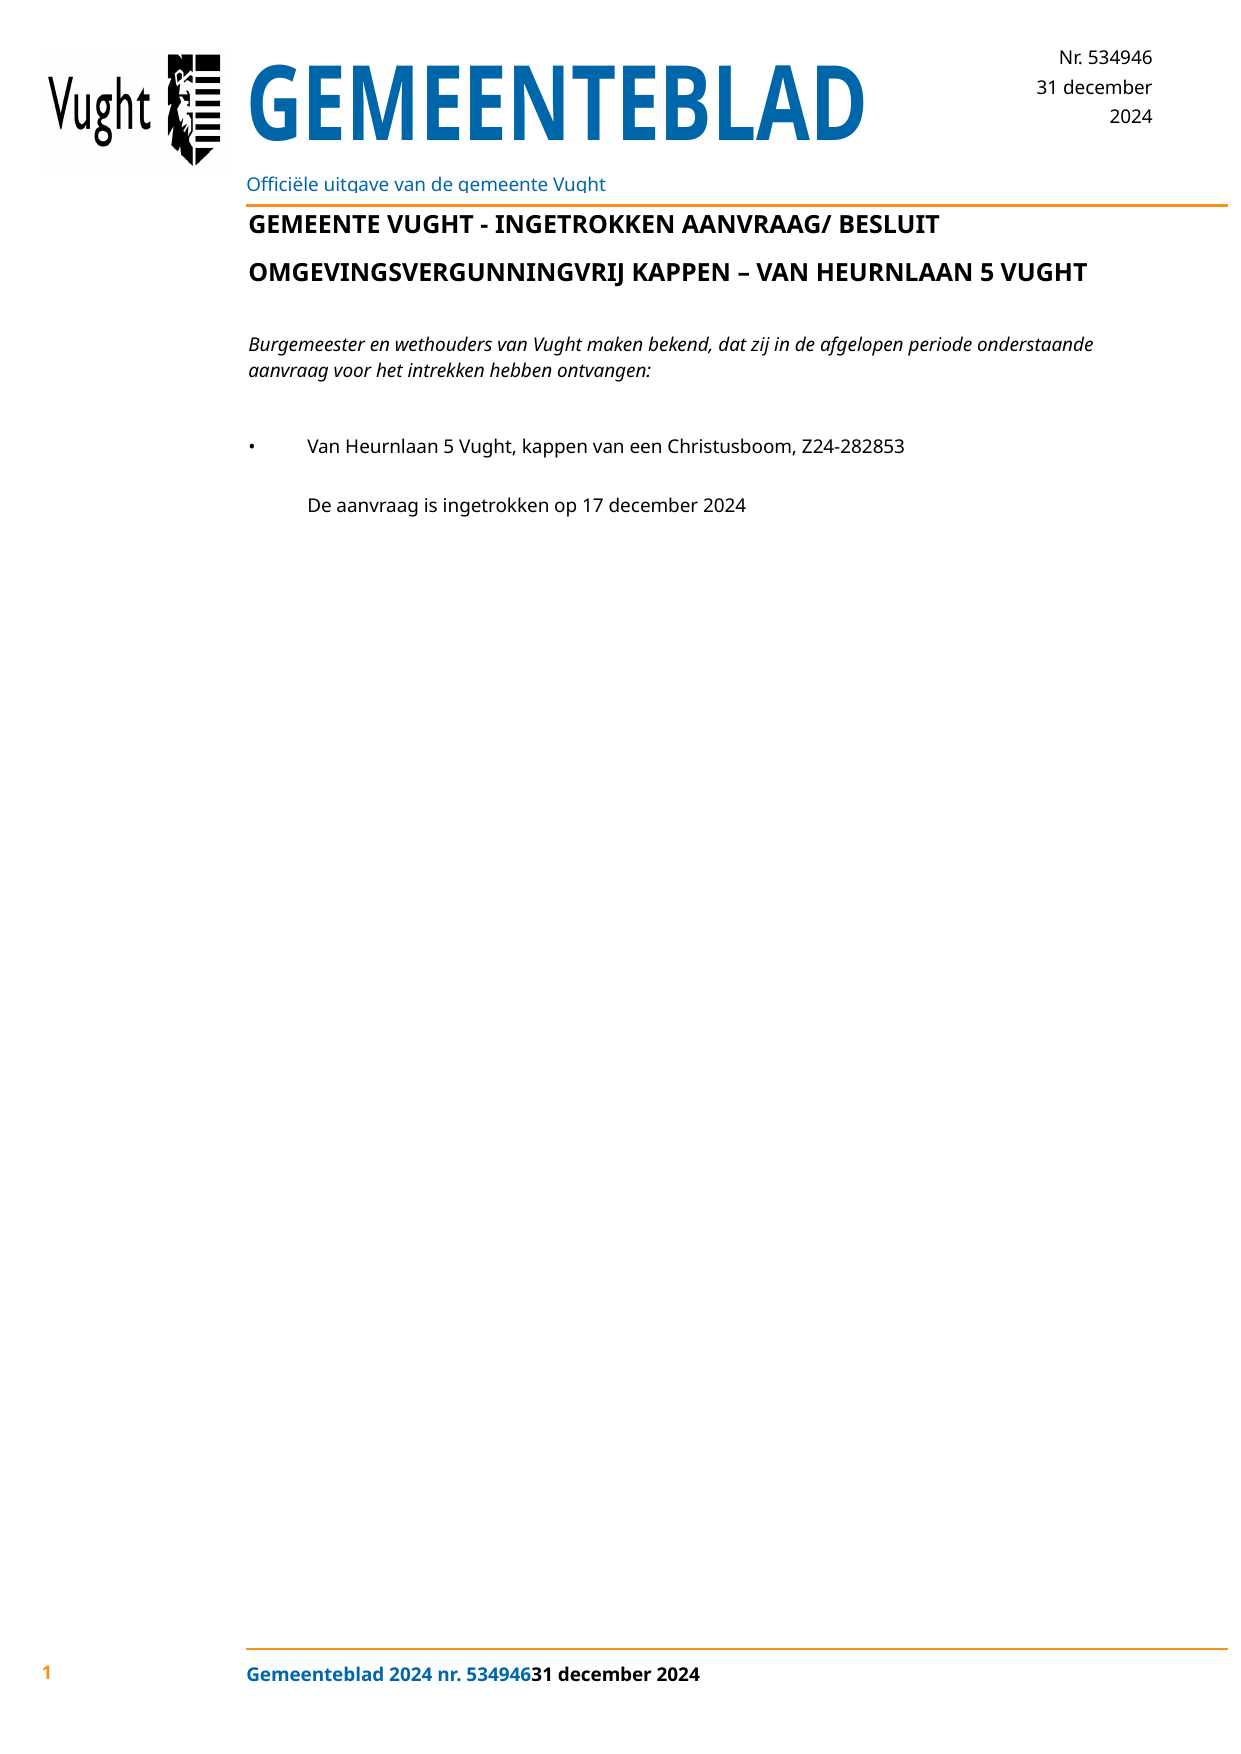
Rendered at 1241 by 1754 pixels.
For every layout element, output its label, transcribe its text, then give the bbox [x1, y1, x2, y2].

picture [41, 47, 231, 172]
text Burgemeester en wethouders van Vught maken bekend, dat zij in de afgelopen periode onderstaande aanvraag voor het intrekken hebben ontvangen: [248, 331, 1152, 383]
text GEMEENTE VUGHT - INGETROKKEN AANVRAAG/ BESLUIT OMGEVINGSVERGUNNINGVRIJ KAPPEN – VAN HEURNLAAN 5 VUGHT [248, 207, 1152, 288]
list De aanvraag is ingetrokken op 17 december 2024 [248, 492, 1152, 518]
list Van Heurnlaan 5 Vught, kappen van een Christusboom, Z24-282853 [248, 433, 1152, 459]
